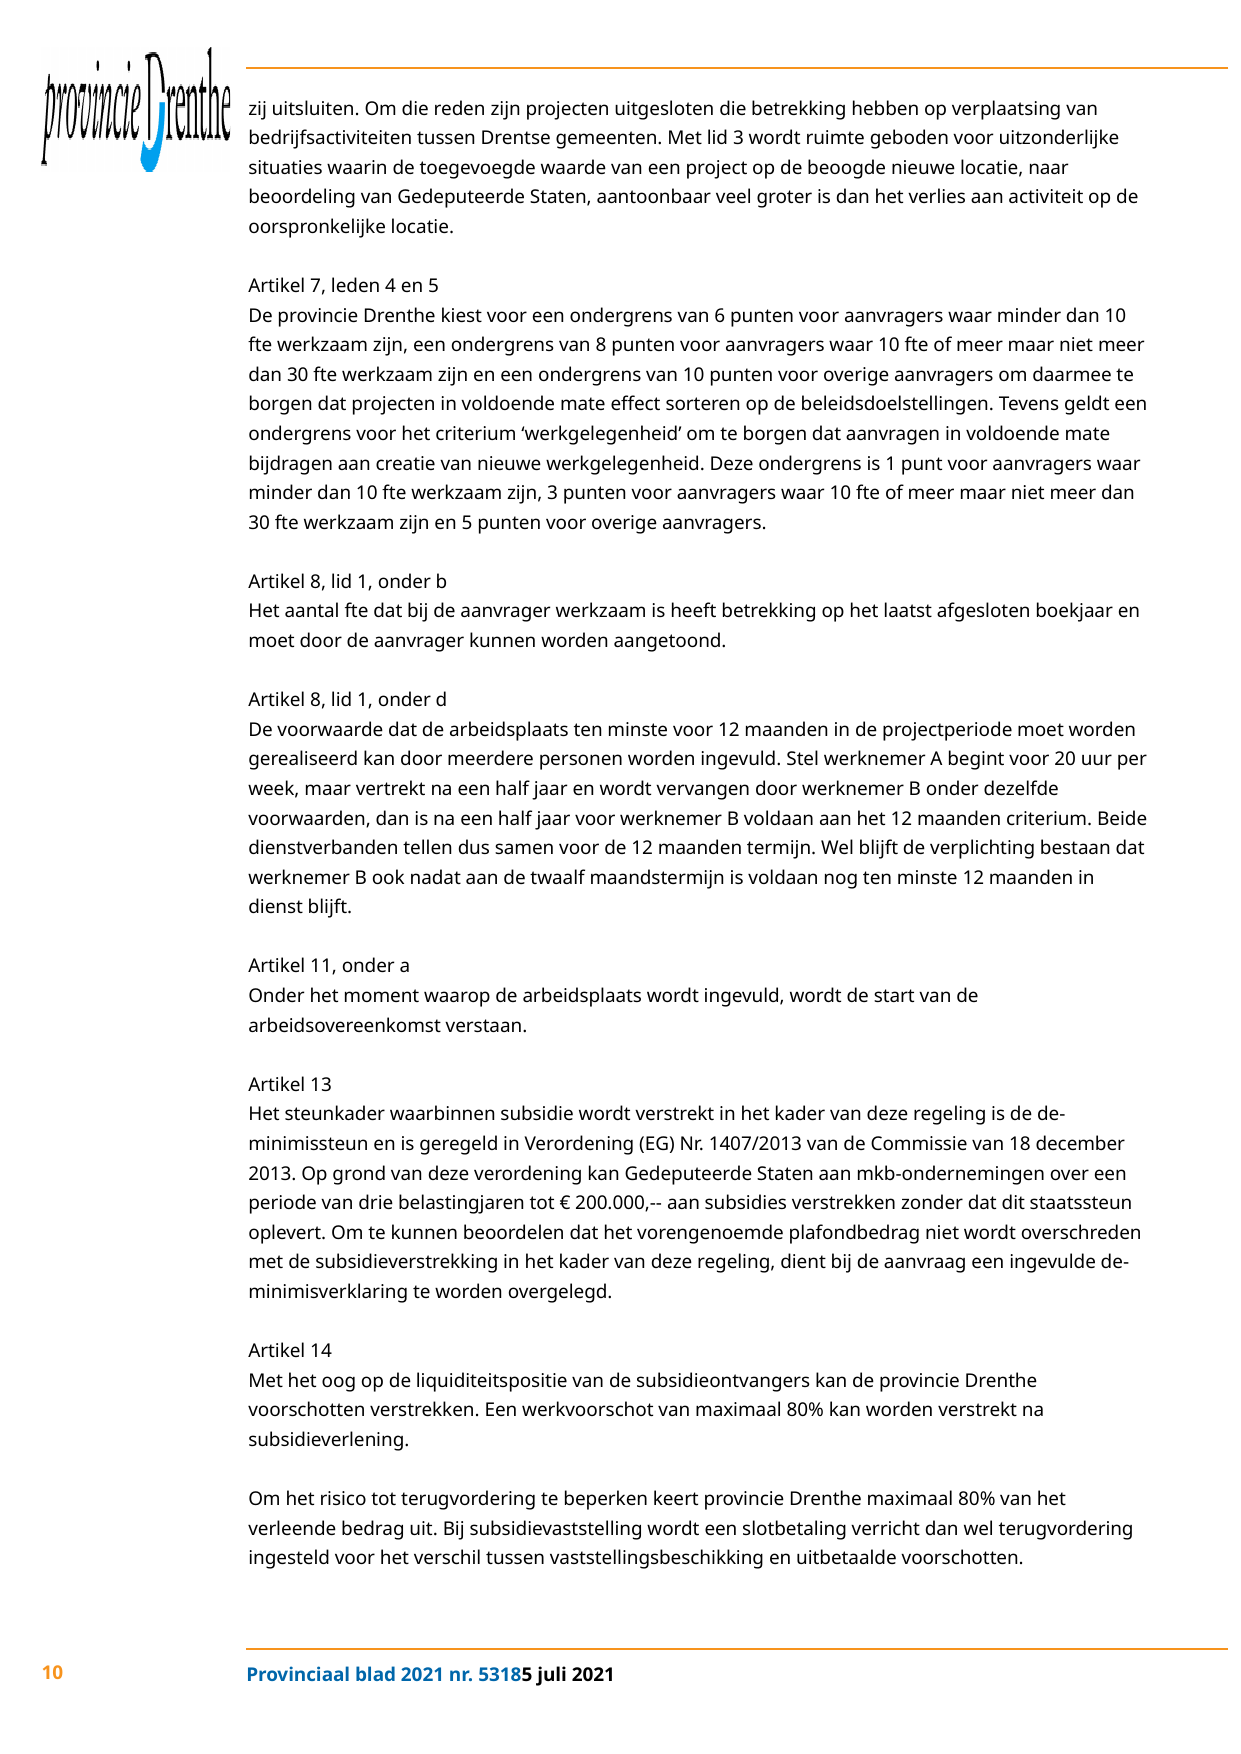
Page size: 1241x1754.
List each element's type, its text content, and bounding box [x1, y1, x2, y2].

text Artikel 8, lid 1, onder b [248, 568, 1152, 594]
text Het aantal fte dat bij de aanvrager werkzaam is heeft betrekking op het laatst afgesloten boekjaar en moet door de aanvrager kunnen worden aangetoond. [248, 598, 1152, 653]
text Artikel 14 [248, 1337, 1152, 1363]
text Artikel 7, leden 4 en 5 [248, 272, 1152, 298]
picture [41, 47, 231, 172]
text Artikel 11, onder a [248, 953, 1152, 978]
text Het steunkader waarbinnen subsidie wordt verstrekt in het kader van deze regeling is de de-minimissteun en is geregeld in Verordening (EG) Nr. 1407/2013 van de Commissie van 18 december 2013. Op grond van deze verordening kan Gedeputeerde Staten aan mkb-ondernemingen over een periode van drie belastingjaren tot € 200.000,-- aan subsidies verstrekken zonder dat dit staatssteun oplevert. Om te kunnen beoordelen dat het vorengenoemde plafondbedrag niet wordt overschreden met de subsidieverstrekking in het kader van deze regeling, dient bij de aanvraag een ingevulde de-minimisverklaring te worden overgelegd. [248, 1101, 1152, 1304]
text De voorwaarde dat de arbeidsplaats ten minste voor 12 maanden in de projectperiode moet worden gerealiseerd kan door meerdere personen worden ingevuld. Stel werknemer A begint voor 20 uur per week, maar vertrekt na een half jaar en wordt vervangen door werknemer B onder dezelfde voorwaarden, dan is na een half jaar voor werknemer B voldaan aan het 12 maanden criterium. Beide dienstverbanden tellen dus samen voor de 12 maanden termijn. Wel blijft de verplichting bestaan dat werknemer B ook nadat aan de twaalf maandstermijn is voldaan nog ten minste 12 maanden in dienst blijft. [248, 716, 1152, 919]
text Artikel 13 [248, 1071, 1152, 1097]
text Met het oog op de liquiditeitspositie van de subsidieontvangers kan de provincie Drenthe voorschotten verstrekken. Een werkvoorschot van maximaal 80% kan worden verstrekt na subsidieverlening. [248, 1367, 1152, 1452]
text Om het risico tot terugvordering te beperken keert provincie Drenthe maximaal 80% van het verleende bedrag uit. Bij subsidievaststelling wordt een slotbetaling verricht dan wel terugvordering ingesteld voor het verschil tussen vaststellingsbeschikking en uitbetaalde voorschotten. [248, 1485, 1152, 1570]
text zij uitsluiten. Om die reden zijn projecten uitgesloten die betrekking hebben op verplaatsing van bedrijfsactiviteiten tussen Drentse gemeenten. Met lid 3 wordt ruimte geboden voor uitzonderlijke situaties waarin de toegevoegde waarde van een project op de beoogde nieuwe locatie, naar beoordeling van Gedeputeerde Staten, aantoonbaar veel groter is dan het verlies aan activiteit op de oorspronkelijke locatie. [248, 95, 1152, 239]
text De provincie Drenthe kiest voor een ondergrens van 6 punten voor aanvragers waar minder dan 10 fte werkzaam zijn, een ondergrens van 8 punten voor aanvragers waar 10 fte of meer maar niet meer dan 30 fte werkzaam zijn en een ondergrens van 10 punten voor overige aanvragers om daarmee te borgen dat projecten in voldoende mate effect sorteren op de beleidsdoelstellingen. Tevens geldt een ondergrens voor het criterium ‘werkgelegenheid’ om te borgen dat aanvragen in voldoende mate bijdragen aan creatie van nieuwe werkgelegenheid. Deze ondergrens is 1 punt voor aanvragers waar minder dan 10 fte werkzaam zijn, 3 punten voor aanvragers waar 10 fte of meer maar niet meer dan 30 fte werkzaam zijn en 5 punten voor overige aanvragers. [248, 302, 1152, 535]
text Artikel 8, lid 1, onder d [248, 686, 1152, 712]
text Onder het moment waarop de arbeidsplaats wordt ingevuld, wordt de start van de arbeidsovereenkomst verstaan. [248, 982, 1152, 1038]
